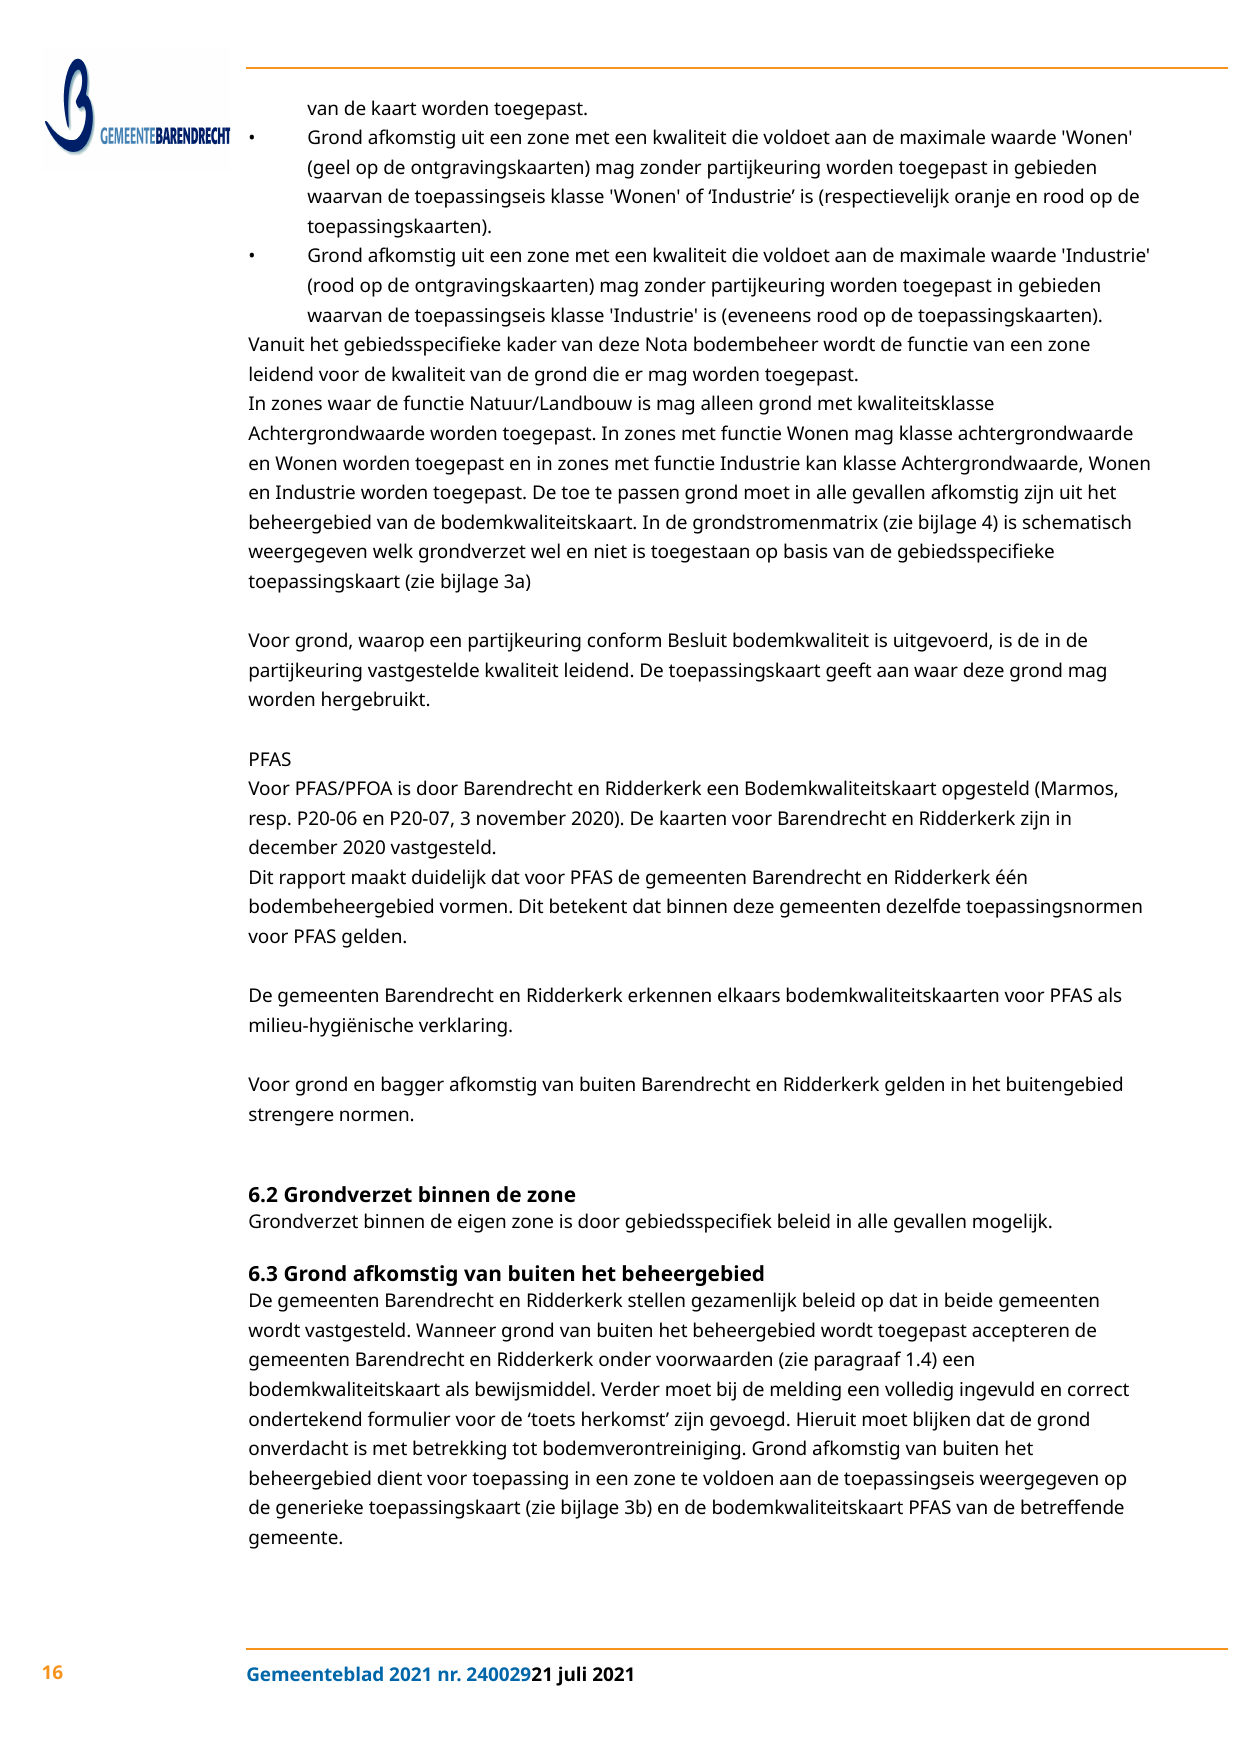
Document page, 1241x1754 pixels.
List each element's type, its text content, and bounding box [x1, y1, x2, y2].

text Grondverzet binnen de eigen zone is door gebiedsspecifiek beleid in alle gevallen mogelijk. [248, 1208, 1152, 1234]
text 6.3 Grond afkomstig van buiten het beheergebied [248, 1259, 1152, 1287]
text In zones waar de functie Natuur/Landbouw is mag alleen grond met kwaliteitsklasse Achtergrondwaarde worden toegepast. In zones met functie Wonen mag klasse achtergrondwaarde en Wonen worden toegepast en in zones met functie Industrie kan klasse Achtergrondwaarde, Wonen en Industrie worden toegepast. De toe te passen grond moet in alle gevallen afkomstig zijn uit het beheergebied van de bodemkwaliteitskaart. In de grondstromenmatrix (zie bijlage 4) is schematisch weergegeven welk grondverzet wel en niet is toegestaan op basis van de gebiedsspecifieke toepassingskaart (zie bijlage 3a) [248, 391, 1152, 594]
picture [41, 47, 231, 172]
text 6.2 Grondverzet binnen de zone [248, 1180, 1152, 1208]
list Grond afkomstig uit een zone met een kwaliteit die voldoet aan de maximale waarde 'Wonen' (geel op de ontgravingskaarten) mag zonder partijkeuring worden toegepast in gebieden waarvan de toepassingseis klasse 'Wonen' of ‘Industrie’ is (respectievelijk oranje en rood op de toepassingskaarten). [248, 124, 1152, 239]
text De gemeenten Barendrecht en Ridderkerk stellen gezamenlijk beleid op dat in beide gemeenten wordt vastgesteld. Wanneer grond van buiten het beheergebied wordt toegepast accepteren de gemeenten Barendrecht en Ridderkerk onder voorwaarden (zie paragraaf 1.4) een bodemkwaliteitskaart als bewijsmiddel. Verder moet bij de melding een volledig ingevuld en correct ondertekend formulier voor de ‘toets herkomst’ zijn gevoegd. Hieruit moet blijken dat de grond onverdacht is met betrekking tot bodemverontreiniging. Grond afkomstig van buiten het beheergebied dient voor toepassing in een zone te voldoen aan de toepassingseis weergegeven op de generieke toepassingskaart (zie bijlage 3b) en de bodemkwaliteitskaart PFAS van de betreffende gemeente. [248, 1287, 1152, 1550]
list Grond afkomstig uit een zone met een kwaliteit die voldoet aan de maximale waarde 'Industrie' (rood op de ontgravingskaarten) mag zonder partijkeuring worden toegepast in gebieden waarvan de toepassingseis klasse 'Industrie' is (eveneens rood op de toepassingskaarten). [248, 243, 1152, 328]
list van de kaart worden toegepast. [248, 95, 1152, 121]
text Voor grond, waarop een partijkeuring conform Besluit bodemkwaliteit is uitgevoerd, is de in de partijkeuring vastgestelde kwaliteit leidend. De toepassingskaart geeft aan waar deze grond mag worden hergebruikt. [248, 627, 1152, 712]
table_header PFAS Voor PFAS/PFOA is door Barendrecht en Ridderkerk een Bodemkwaliteitskaart opgesteld (Marmos, resp. P20-06 en P20-07, 3 november 2020). De kaarten voor Barendrecht en Ridderkerk zijn in december 2020 vastgesteld. Dit rapport maakt duidelijk dat voor PFAS de gemeenten Barendrecht en Ridderkerk één bodembeheergebied vormen. Dit betekent dat binnen deze gemeenten dezelfde toepassingsnormen voor PFAS gelden. De gemeenten Barendrecht en Ridderkerk erkennen elkaars bodemkwaliteitskaarten voor PFAS als milieu-hygiënische verklaring. Voor grond en bagger afkomstig van buiten Barendrecht en Ridderkerk gelden in het buitengebied strengere normen. [248, 746, 1152, 1156]
text Vanuit het gebiedsspecifieke kader van deze Nota bodembeheer wordt de functie van een zone leidend voor de kwaliteit van de grond die er mag worden toegepast. [248, 331, 1152, 387]
